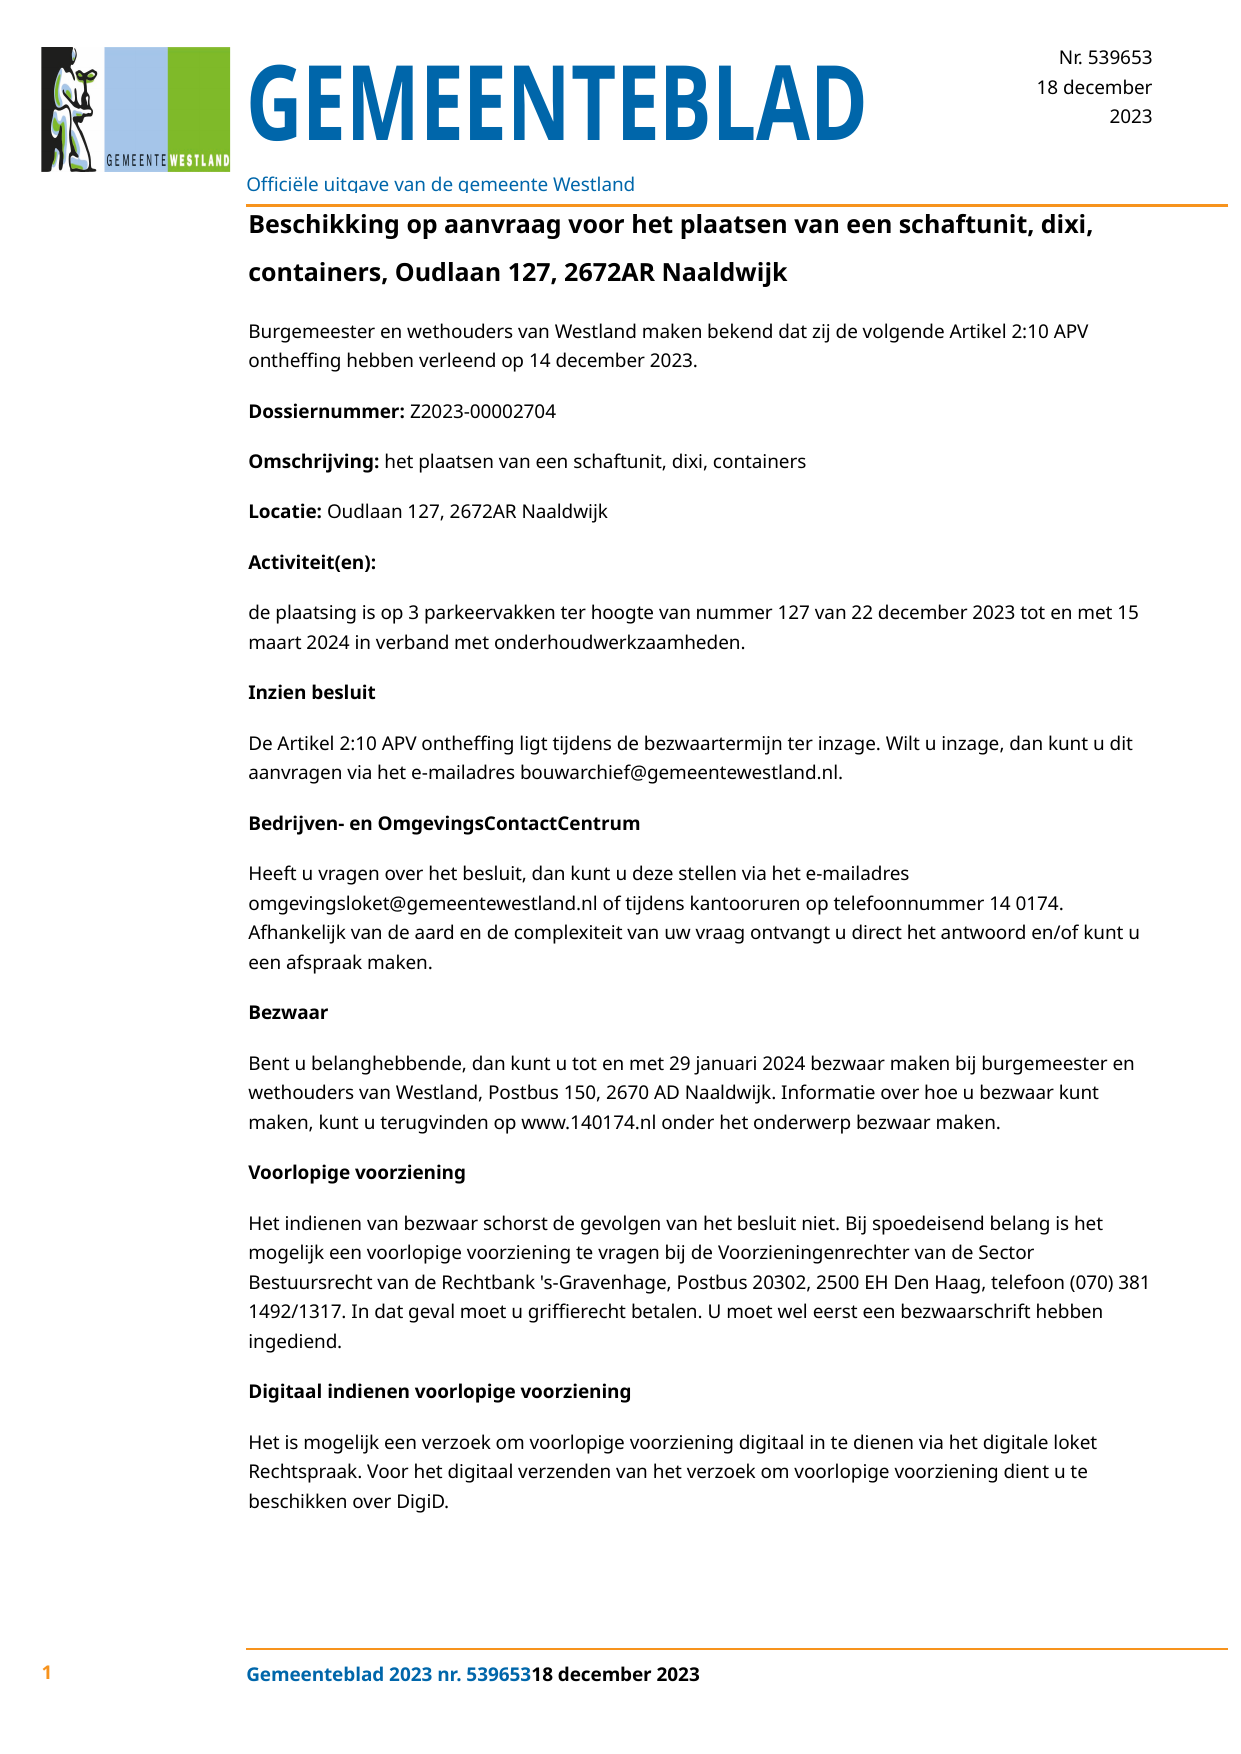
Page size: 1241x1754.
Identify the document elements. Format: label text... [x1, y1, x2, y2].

text Inzien besluit [248, 679, 1152, 705]
text Locatie: Oudlaan 127, 2672AR Naaldwijk [248, 499, 1152, 524]
text Digitaal indienen voorlopige voorziening [248, 1379, 1152, 1404]
text Voorlopige voorziening [248, 1159, 1152, 1185]
text Bent u belanghebbende, dan kunt u tot en met 29 januari 2024 bezwaar maken bij burgemeester en wethouders van Westland, Postbus 150, 2670 AD Naaldwijk. Informatie over hoe u bezwaar kunt maken, kunt u terugvinden op www.140174.nl onder het onderwerp bezwaar maken. [248, 1050, 1152, 1135]
text Beschikking op aanvraag voor het plaatsen van een schaftunit, dixi, containers, Oudlaan 127, 2672AR Naaldwijk [248, 207, 1152, 288]
text Dossiernummer: Z2023-00002704 [248, 398, 1152, 424]
text Burgemeester en wethouders van Westland maken bekend dat zij de volgende Artikel 2:10 APV ontheffing hebben verleend op 14 december 2023. [248, 318, 1152, 373]
text Heeft u vragen over het besluit, dan kunt u deze stellen via het e-mailadres omgevingsloket@gemeentewestland.nl of tijdens kantooruren op telefoonnummer 14 0174. Afhankelijk van de aard en de complexiteit van uw vraag ontvangt u direct het antwoord en/of kunt u een afspraak maken. [248, 860, 1152, 975]
text Omschrijving: het plaatsen van een schaftunit, dixi, containers [248, 448, 1152, 474]
text de plaatsing is op 3 parkeervakken ter hoogte van nummer 127 van 22 december 2023 tot en met 15 maart 2024 in verband met onderhoudwerkzaamheden. [248, 599, 1152, 655]
text Het indienen van bezwaar schorst de gevolgen van het besluit niet. Bij spoedeisend belang is het mogelijk een voorlopige voorziening te vragen bij de Voorzieningenrechter van de Sector Bestuursrecht van de Rechtbank 's-Gravenhage, Postbus 20302, 2500 EH Den Haag, telefoon (070) 381 1492/1317. In dat geval moet u griffierecht betalen. U moet wel eerst een bezwaarschrift hebben ingediend. [248, 1210, 1152, 1354]
picture [41, 47, 231, 172]
text Bezwaar [248, 999, 1152, 1025]
text Bedrijven- en OmgevingsContactCentrum [248, 810, 1152, 836]
text Activiteit(en): [248, 549, 1152, 575]
text De Artikel 2:10 APV ontheffing ligt tijdens de bezwaartermijn ter inzage. Wilt u inzage, dan kunt u dit aanvragen via het e-mailadres bouwarchief@gemeentewestland.nl. [248, 730, 1152, 785]
text Het is mogelijk een verzoek om voorlopige voorziening digitaal in te dienen via het digitale loket Rechtspraak. Voor het digitaal verzenden van het verzoek om voorlopige voorziening dient u te beschikken over DigiD. [248, 1429, 1152, 1514]
